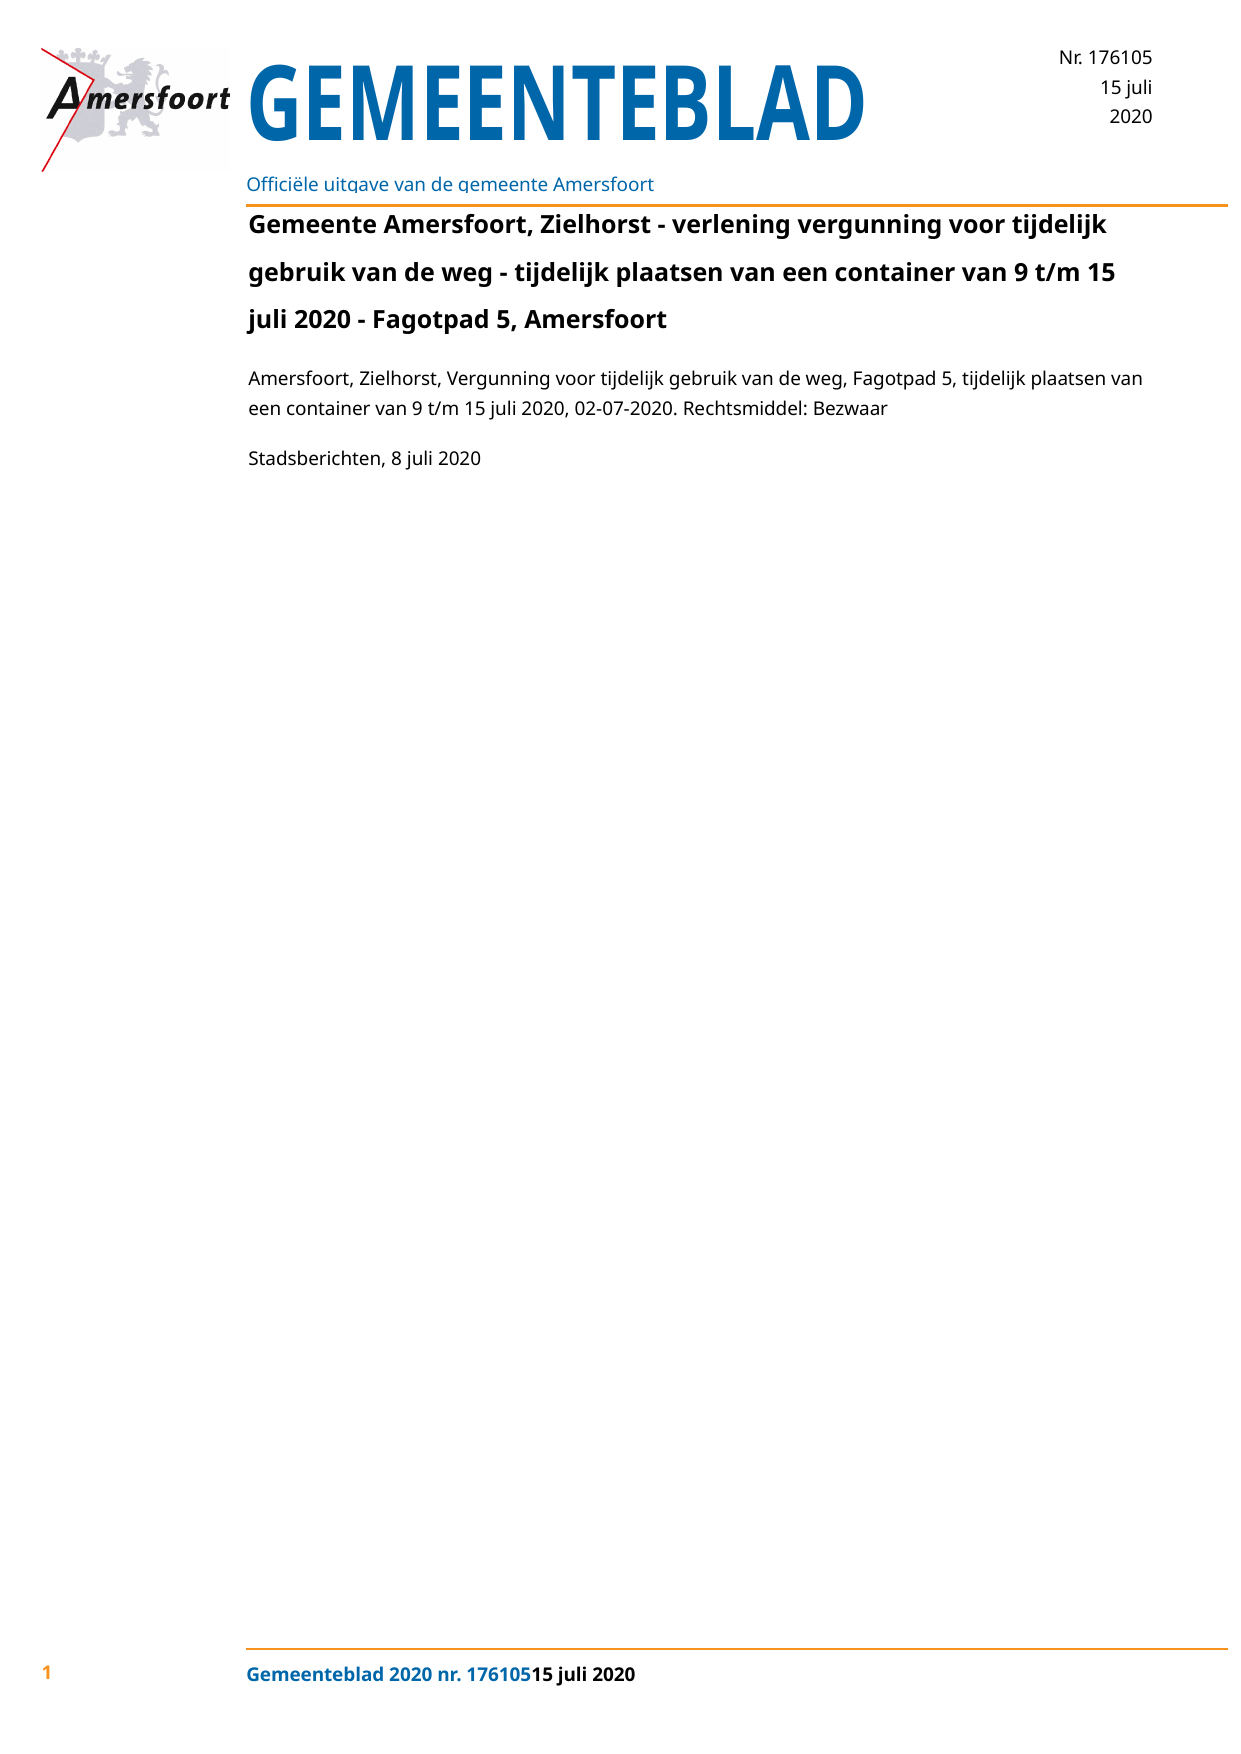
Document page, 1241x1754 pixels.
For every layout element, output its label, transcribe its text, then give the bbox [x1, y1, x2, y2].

text Stadsberichten, 8 juli 2020 [248, 446, 1152, 471]
picture [41, 47, 231, 172]
text Gemeente Amersfoort, Zielhorst - verlening vergunning voor tijdelijk gebruik van de weg - tijdelijk plaatsen van een container van 9 t/m 15 juli 2020 - Fagotpad 5, Amersfoort [248, 207, 1152, 336]
text Amersfoort, Zielhorst, Vergunning voor tijdelijk gebruik van de weg, Fagotpad 5, tijdelijk plaatsen van een container van 9 t/m 15 juli 2020, 02-07-2020. Rechtsmiddel: Bezwaar [248, 366, 1152, 421]
